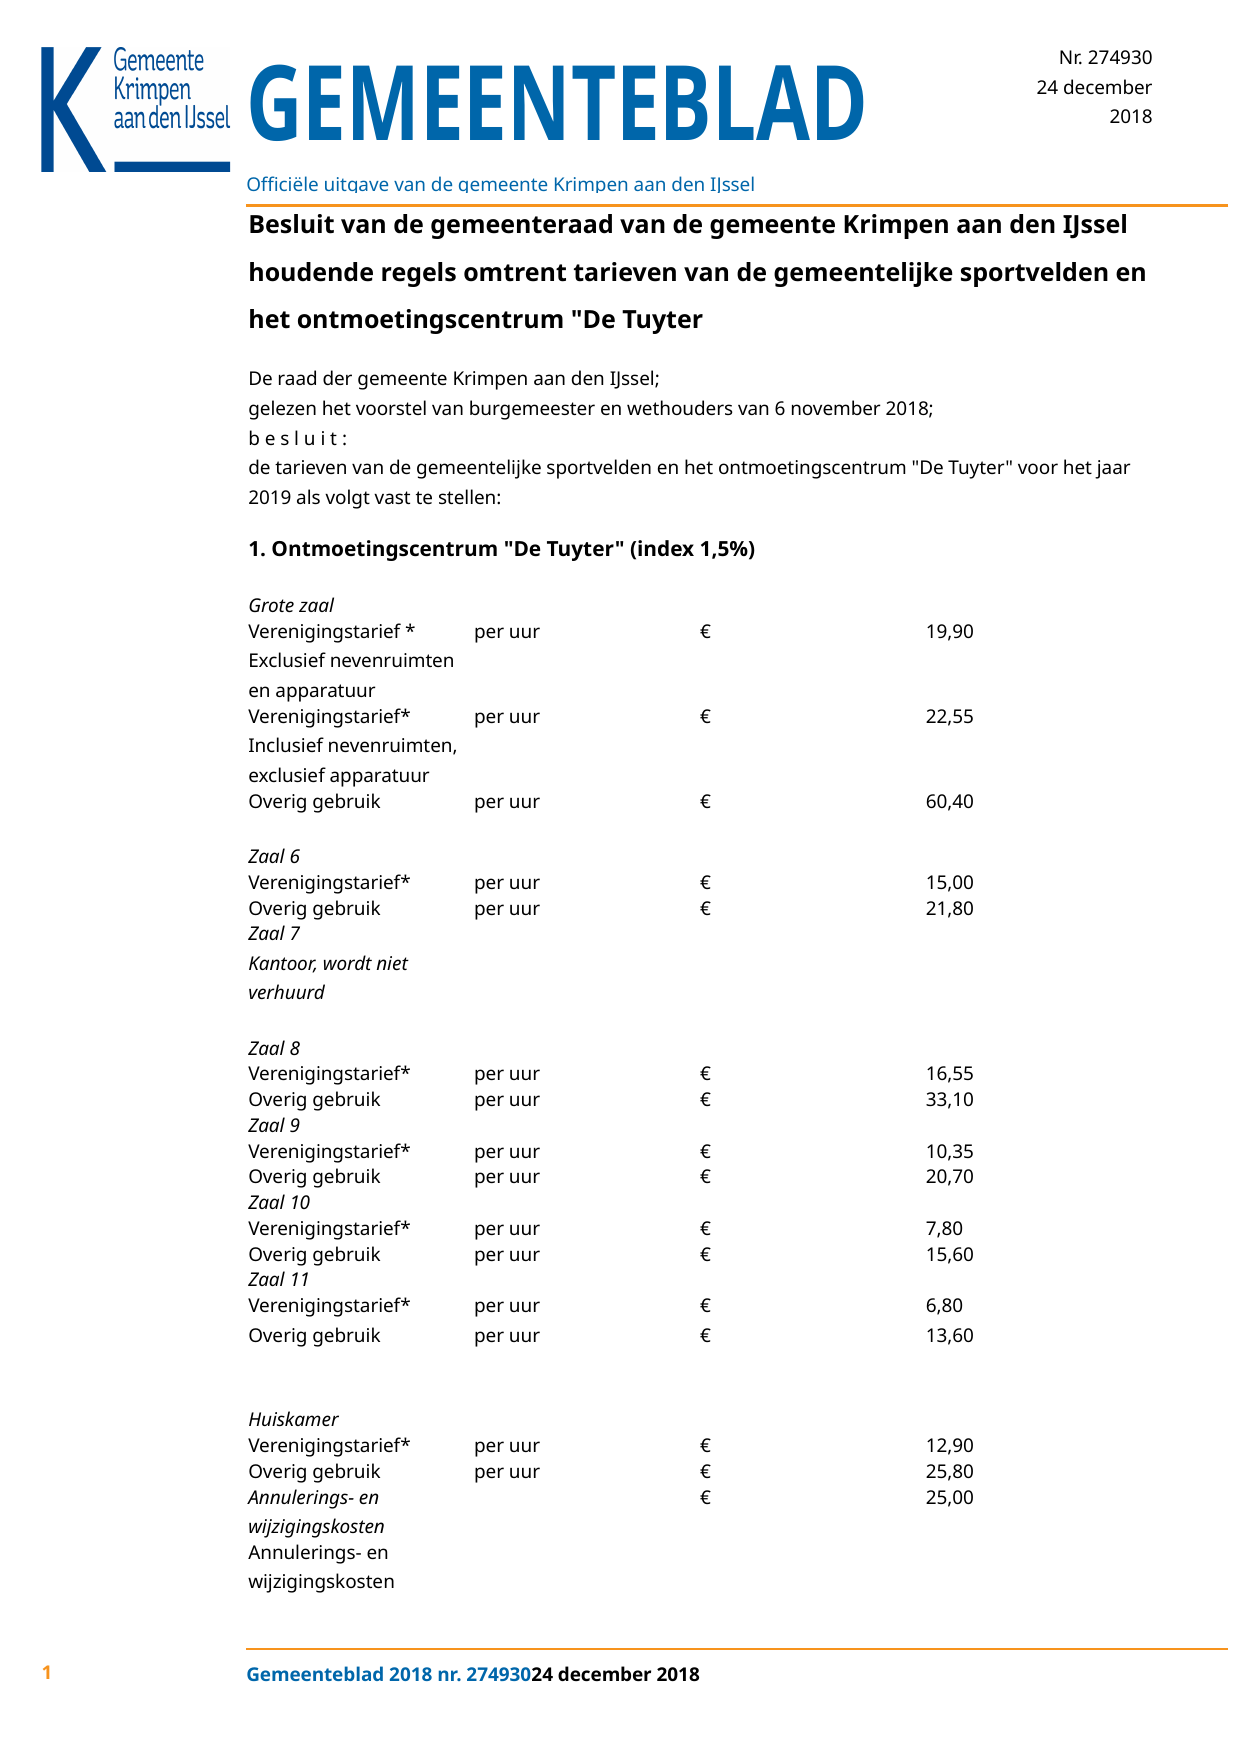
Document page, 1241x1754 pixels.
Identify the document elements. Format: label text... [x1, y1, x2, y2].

table_cell Verenigingstarief * Exclusief nevenruimten en apparatuur [248, 618, 474, 703]
table_cell Zaal 6 [248, 843, 474, 869]
table_cell [926, 1189, 1152, 1215]
table_cell € [700, 1484, 926, 1539]
table_cell 6,80 13,60 [926, 1292, 1152, 1377]
table_cell Annulerings- en wijzigingskosten [248, 1484, 474, 1539]
table_cell € € [700, 1292, 926, 1377]
table_cell Overig gebruik [248, 788, 474, 843]
table_cell € [700, 1241, 926, 1266]
table_cell € [700, 869, 926, 895]
text b e s l u i t : [248, 425, 1152, 450]
table_cell Verenigingstarief* [248, 1061, 474, 1086]
table_cell € [700, 1086, 926, 1112]
table_cell Verenigingstarief* [248, 1215, 474, 1241]
table_cell Zaal 9 [248, 1112, 474, 1138]
table_cell 7,80 [926, 1215, 1152, 1241]
table_cell Overig gebruik [248, 1086, 474, 1112]
table_cell 20,70 [926, 1164, 1152, 1189]
table_cell Zaal 8 [248, 1005, 474, 1061]
table_cell Verenigingstarief* [248, 1433, 474, 1458]
table_cell [700, 1112, 926, 1138]
table_cell 22,55 [926, 703, 1152, 788]
table_cell € [700, 1138, 926, 1163]
table_cell 15,60 [926, 1241, 1152, 1266]
table_cell per uur [474, 1433, 700, 1458]
table_cell [700, 1266, 926, 1292]
table_cell 60,40 [926, 788, 1152, 843]
table_cell € [700, 703, 926, 788]
table_cell 19,90 [926, 618, 1152, 703]
text de tarieven van de gemeentelijke sportvelden en het ontmoetingscentrum "De Tuyter" voor het jaar 2019 als volgt vast te stellen: [248, 454, 1152, 509]
table_cell [474, 1112, 700, 1138]
table_cell 21,80 [926, 895, 1152, 920]
table_cell [474, 1189, 700, 1215]
table_cell [700, 843, 926, 869]
table_cell € [700, 618, 926, 703]
table_cell 12,90 [926, 1433, 1152, 1458]
table_cell Zaal 7 Kantoor, wordt niet verhuurd [248, 920, 474, 1005]
table_cell [926, 843, 1152, 869]
text De raad der gemeente Krimpen aan den IJssel; [248, 366, 1152, 391]
table_cell per uur [474, 1241, 700, 1266]
table_cell [474, 1484, 700, 1539]
table_cell Verenigingstarief* [248, 869, 474, 895]
table_cell per uur [474, 895, 700, 920]
table_cell per uur [474, 869, 700, 895]
table_cell € [700, 1458, 926, 1484]
table_cell [474, 1266, 700, 1292]
table_cell [926, 1112, 1152, 1138]
table_cell 15,00 [926, 869, 1152, 895]
table_cell per uur [474, 788, 700, 843]
table_cell [926, 1539, 1152, 1594]
table_header [926, 593, 1152, 618]
table_cell per uur per uur [474, 1292, 700, 1377]
text Besluit van de gemeenteraad van de gemeente Krimpen aan den IJssel houdende regels omtrent tarieven van de gemeentelijke sportvelden en het ontmoetingscentrum "De Tuyter [248, 207, 1152, 336]
table_cell per uur [474, 1458, 700, 1484]
table_header [474, 593, 700, 618]
table_cell per uur [474, 1215, 700, 1241]
table_cell € [700, 895, 926, 920]
table_cell € [700, 1433, 926, 1458]
table_cell per uur [474, 1164, 700, 1189]
table_cell Overig gebruik [248, 895, 474, 920]
table_cell [700, 1377, 926, 1432]
table_cell [926, 920, 1152, 1005]
table_cell Verenigingstarief* Overig gebruik [248, 1292, 474, 1377]
table_cell 16,55 [926, 1061, 1152, 1086]
table_cell [926, 1005, 1152, 1061]
table_cell € [700, 788, 926, 843]
table_header Grote zaal [248, 593, 474, 618]
table_cell 33,10 [926, 1086, 1152, 1112]
table_cell € [700, 1164, 926, 1189]
table_cell Overig gebruik [248, 1241, 474, 1266]
table_cell 10,35 [926, 1138, 1152, 1163]
table_cell per uur [474, 1086, 700, 1112]
table_cell Verenigingstarief* Inclusief nevenruimten, exclusief apparatuur [248, 703, 474, 788]
table_cell [926, 1266, 1152, 1292]
table_cell [700, 1539, 926, 1594]
table_cell Annulerings- en wijzigingskosten [248, 1539, 474, 1594]
table_cell per uur [474, 1138, 700, 1163]
table_cell 25,00 [926, 1484, 1152, 1539]
table_cell [474, 843, 700, 869]
table_cell [474, 1539, 700, 1594]
table_cell 25,80 [926, 1458, 1152, 1484]
table_cell [474, 920, 700, 1005]
table_cell [700, 920, 926, 1005]
table_cell per uur [474, 703, 700, 788]
text 1. Ontmoetingscentrum "De Tuyter" (index 1,5%) [248, 534, 1152, 563]
table_cell Verenigingstarief* [248, 1138, 474, 1163]
table_cell per uur [474, 1061, 700, 1086]
table_header [700, 593, 926, 618]
table_cell [700, 1189, 926, 1215]
table_cell Overig gebruik [248, 1164, 474, 1189]
table_cell € [700, 1061, 926, 1086]
table_cell [474, 1377, 700, 1432]
text gelezen het voorstel van burgemeester en wethouders van 6 november 2018; [248, 395, 1152, 421]
table_cell per uur [474, 618, 700, 703]
table_cell [926, 1377, 1152, 1432]
picture [41, 47, 231, 172]
table_cell € [700, 1215, 926, 1241]
table_cell Zaal 11 [248, 1266, 474, 1292]
table_cell [700, 1005, 926, 1061]
table_cell [474, 1005, 700, 1061]
table_cell Zaal 10 [248, 1189, 474, 1215]
table_cell Overig gebruik [248, 1458, 474, 1484]
table_cell Huiskamer [248, 1377, 474, 1432]
